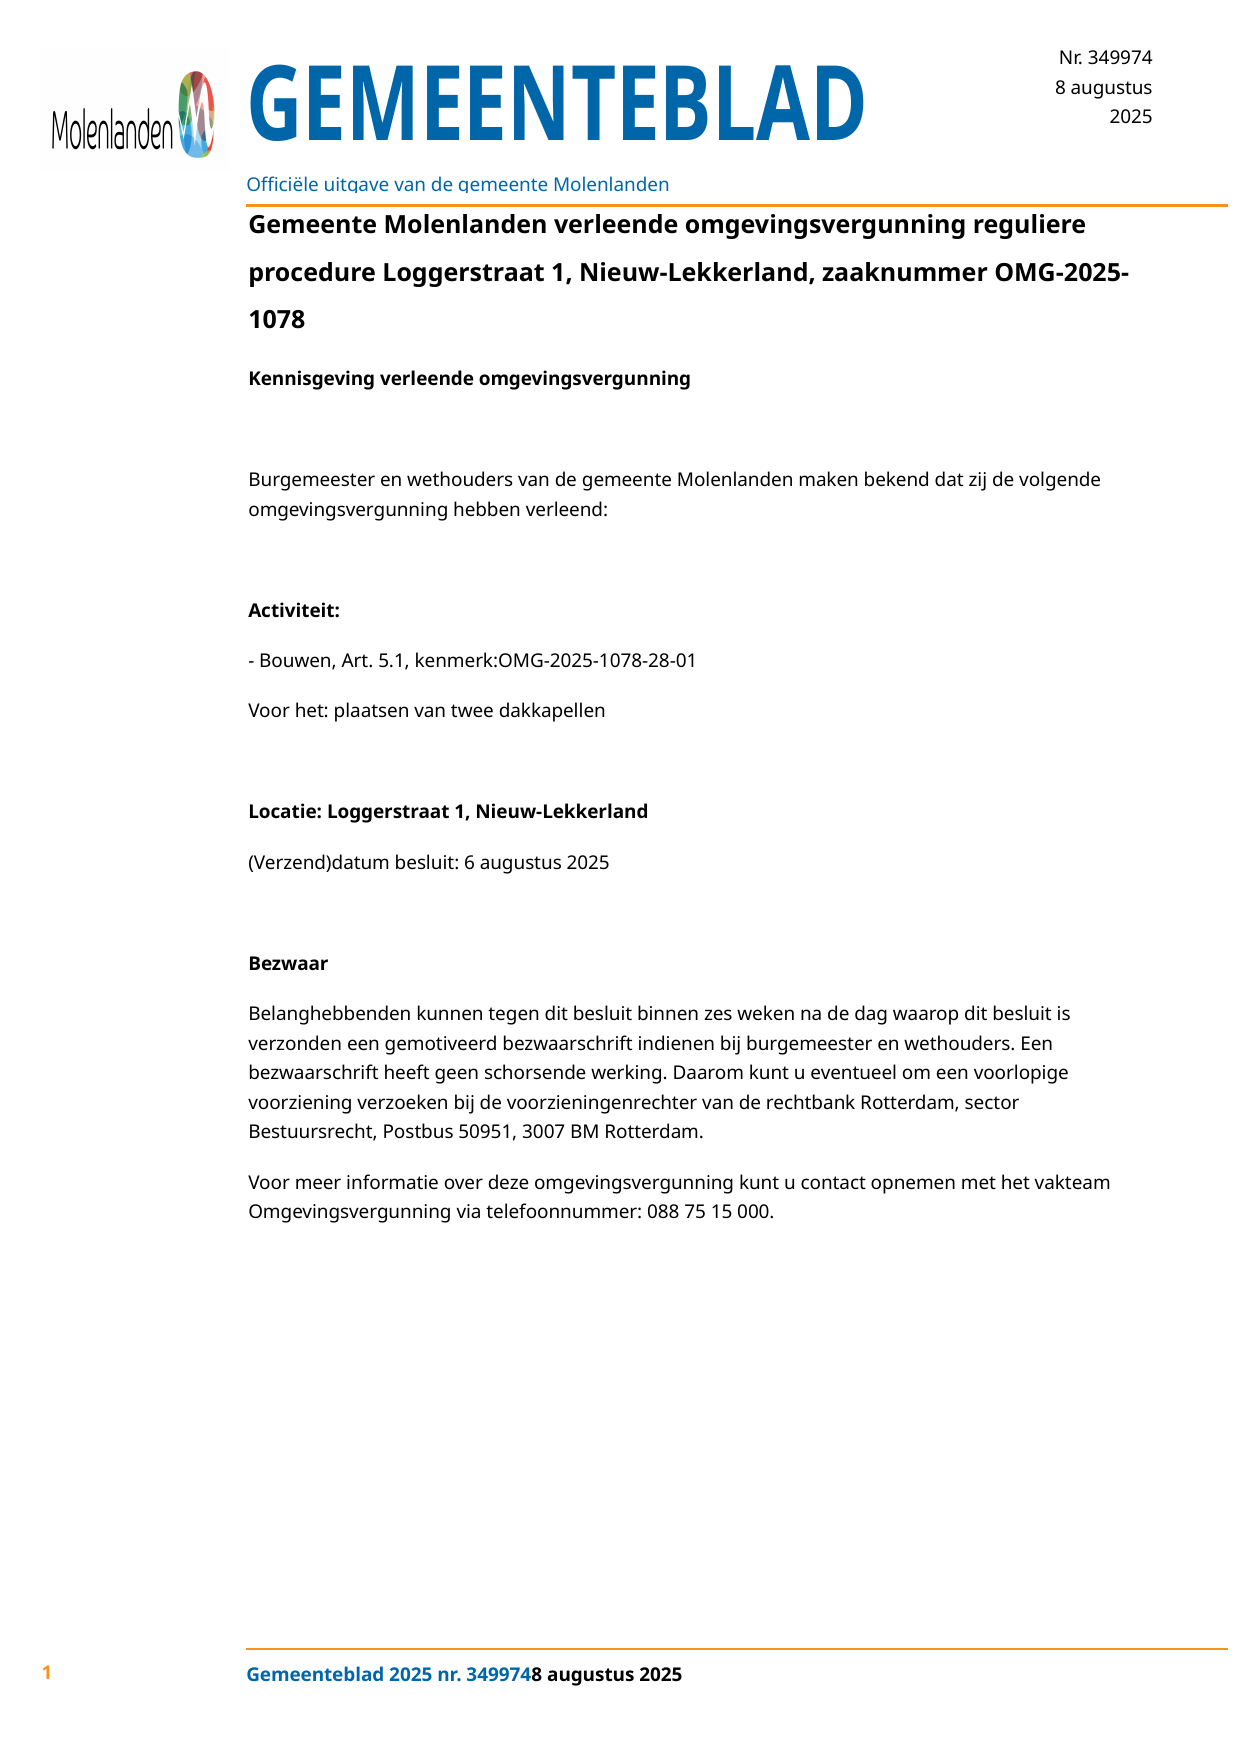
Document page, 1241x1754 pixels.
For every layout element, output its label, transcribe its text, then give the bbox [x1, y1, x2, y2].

picture [41, 47, 231, 172]
text - Bouwen, Art. 5.1, kenmerk:OMG-2025-1078-28-01 [248, 647, 1152, 673]
text Burgemeester en wethouders van de gemeente Molenlanden maken bekend dat zij de volgende omgevingsvergunning hebben verleend: [248, 466, 1152, 522]
text Bezwaar [248, 950, 1152, 975]
text Belanghebbenden kunnen tegen dit besluit binnen zes weken na de dag waarop dit besluit is verzonden een gemotiveerd bezwaarschrift indienen bij burgemeester en wethouders. Een bezwaarschrift heeft geen schorsende werking. Daarom kunt u eventueel om een voorlopige voorziening verzoeken bij de voorzieningenrechter van de rechtbank Rotterdam, sector Bestuursrecht, Postbus 50951, 3007 BM Rotterdam. [248, 1000, 1152, 1144]
text Voor het: plaatsen van twee dakkapellen [248, 698, 1152, 723]
text Voor meer informatie over deze omgevingsvergunning kunt u contact opnemen met het vakteam Omgevingsvergunning via telefoonnummer: 088 75 15 000. [248, 1169, 1152, 1224]
text (Verzend)datum besluit: 6 augustus 2025 [248, 849, 1152, 874]
text Kennisgeving verleende omgevingsvergunning [248, 366, 1152, 391]
text Locatie: Loggerstraat 1, Nieuw-Lekkerland [248, 798, 1152, 824]
text Gemeente Molenlanden verleende omgevingsvergunning reguliere procedure Loggerstraat 1, Nieuw-Lekkerland, zaaknummer OMG-2025-1078 [248, 207, 1152, 336]
text Activiteit: [248, 597, 1152, 622]
